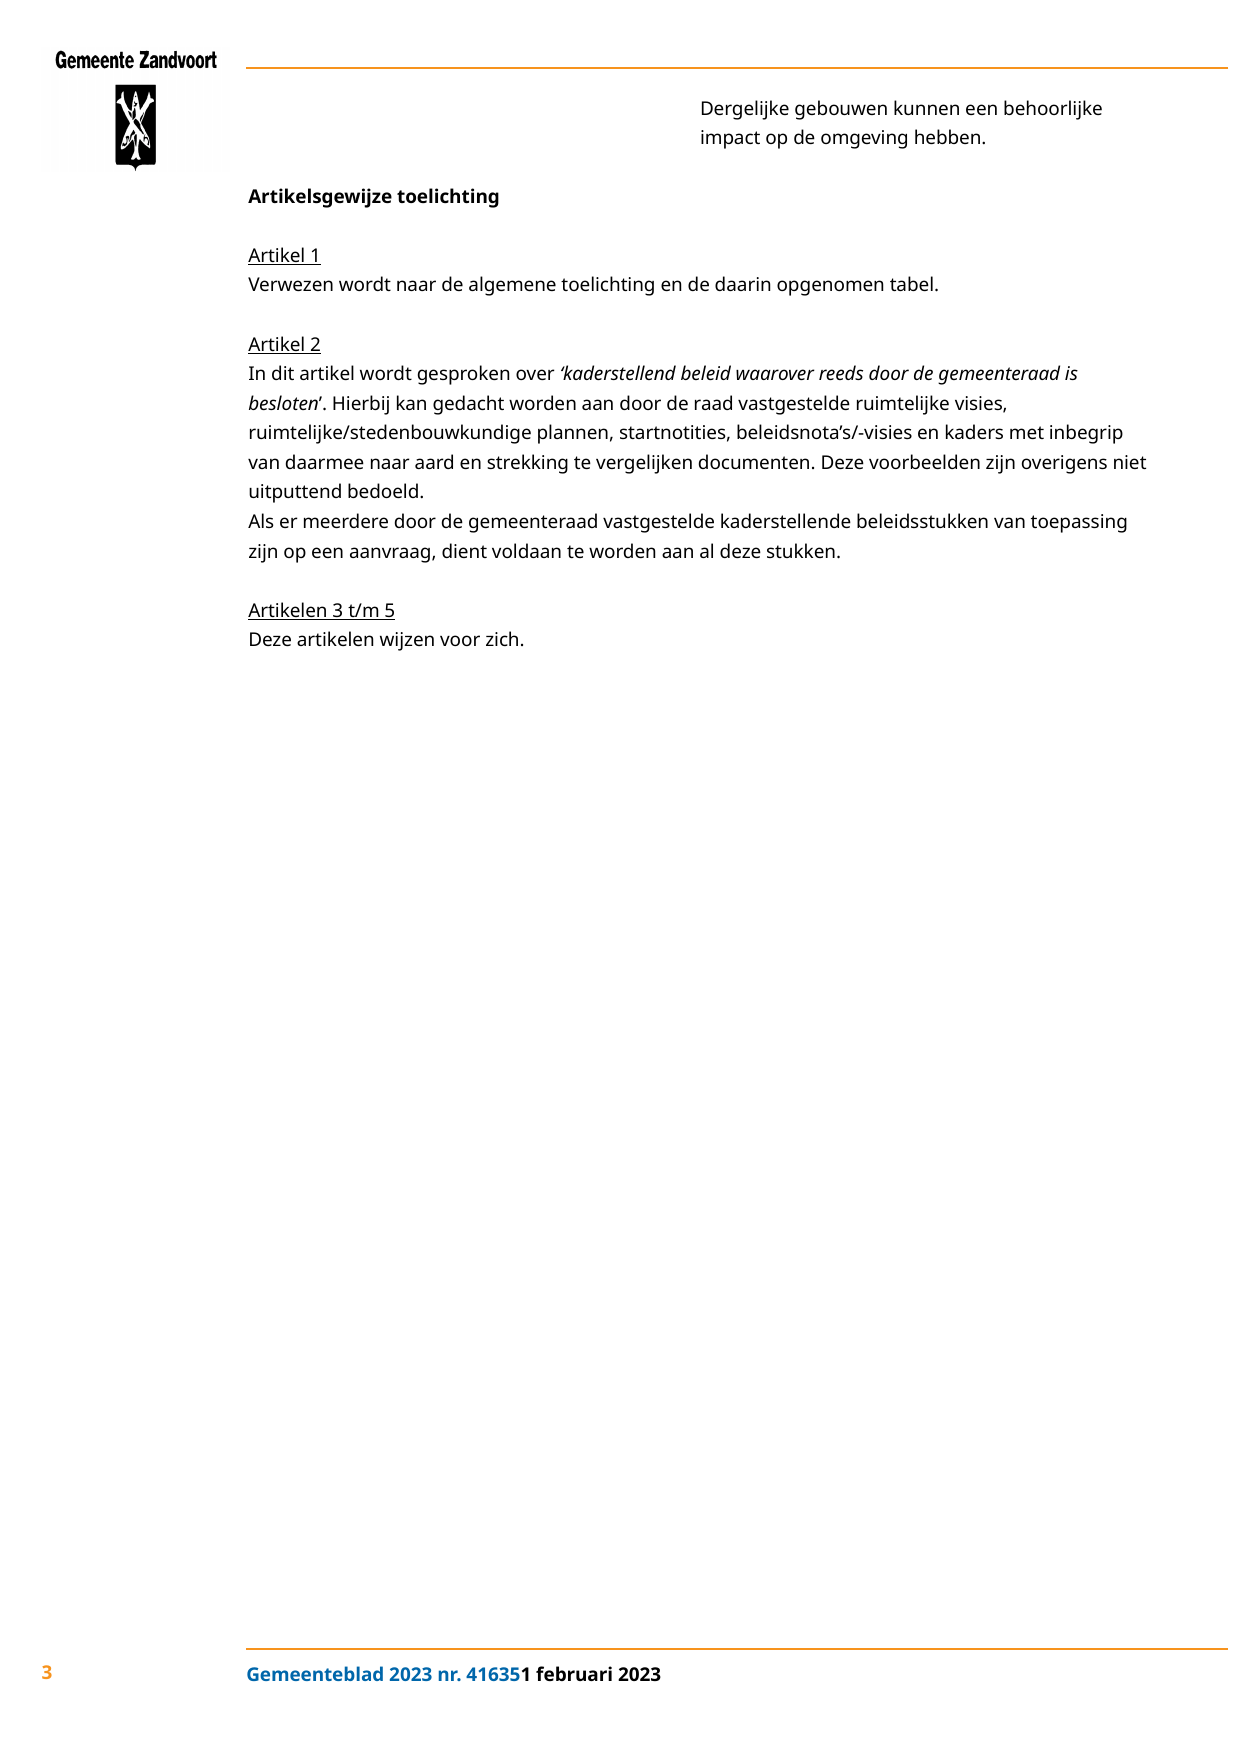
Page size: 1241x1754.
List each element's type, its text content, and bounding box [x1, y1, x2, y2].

text Artikelsgewijze toelichting [248, 183, 1152, 209]
text Artikel 2 [248, 331, 1152, 357]
text Als er meerdere door de gemeenteraad vastgestelde kaderstellende beleidsstukken van toepassing zijn op een aanvraag, dient voldaan te worden aan al deze stukken. [248, 508, 1152, 564]
text In dit artikel wordt gesproken over ‘kaderstellend beleid waarover reeds door de gemeenteraad is besloten’. Hierbij kan gedacht worden aan door de raad vastgestelde ruimtelijke visies, ruimtelijke/stedenbouwkundige plannen, startnotities, beleidsnota’s/-visies en kaders met inbegrip van daarmee naar aard en strekking te vergelijken documenten. Deze voorbeelden zijn overigens niet uitputtend bedoeld. [248, 360, 1152, 504]
picture [41, 47, 231, 172]
text Artikel 1 [248, 242, 1152, 268]
text Verwezen wordt naar de algemene toelichting en de daarin opgenomen tabel. [248, 272, 1152, 297]
table_cell Dergelijke gebouwen kunnen een behoorlijke impact op de omgeving hebben. [700, 95, 1152, 150]
table_cell [248, 95, 700, 150]
text Deze artikelen wijzen voor zich. [248, 627, 1152, 652]
text Artikelen 3 t/m 5 [248, 597, 1152, 623]
